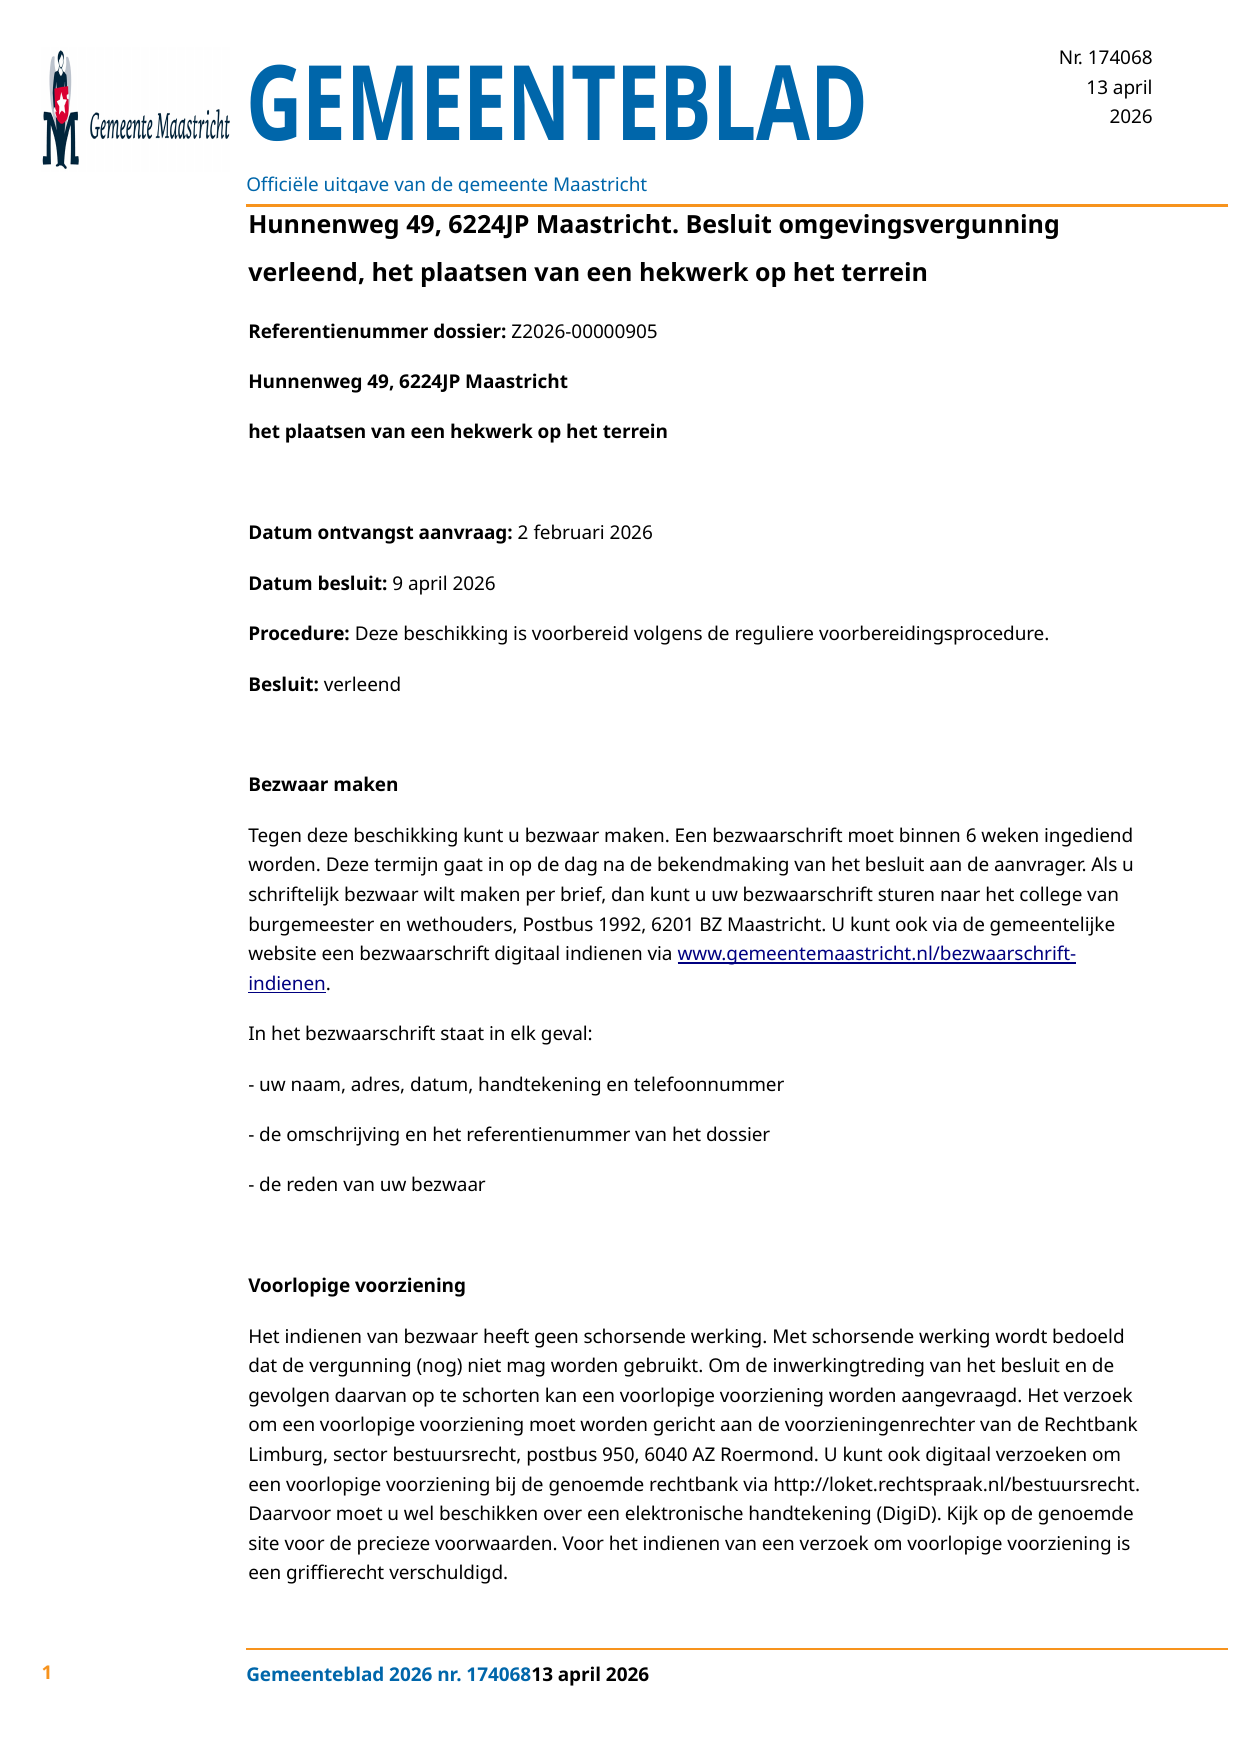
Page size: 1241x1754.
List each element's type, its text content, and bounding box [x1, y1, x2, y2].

text Procedure: Deze beschikking is voorbereid volgens de reguliere voorbereidingsprocedure. [248, 620, 1152, 646]
text Hunnenweg 49, 6224JP Maastricht [248, 368, 1152, 394]
text Het indienen van bezwaar heeft geen schorsende werking. Met schorsende werking wordt bedoeld dat de vergunning (nog) niet mag worden gebruikt. Om de inwerkingtreding van het besluit en de gevolgen daarvan op te schorten kan een voorlopige voorziening worden aangevraagd. Het verzoek om een voorlopige voorziening moet worden gericht aan de voorzieningenrechter van de Rechtbank Limburg, sector bestuursrecht, postbus 950, 6040 AZ Roermond. U kunt ook digitaal verzoeken om een voorlopige voorziening bij de genoemde rechtbank via http://loket.rechtspraak.nl/bestuursrecht. Daarvoor moet u wel beschikken over een elektronische handtekening (DigiD). Kijk op de genoemde site voor de precieze voorwaarden. Voor het indienen van een verzoek om voorlopige voorziening is een griffierecht verschuldigd. [248, 1323, 1152, 1585]
text Referentienummer dossier: Z2026-00000905 [248, 318, 1152, 344]
text Datum besluit: 9 april 2026 [248, 570, 1152, 596]
text - uw naam, adres, datum, handtekening en telefoonnummer [248, 1071, 1152, 1097]
text Datum ontvangst aanvraag: 2 februari 2026 [248, 519, 1152, 545]
text - de omschrijving en het referentienummer van het dossier [248, 1121, 1152, 1147]
text Besluit: verleend [248, 671, 1152, 697]
text Voorlopige voorziening [248, 1272, 1152, 1298]
text - de reden van uw bezwaar [248, 1172, 1152, 1197]
text In het bezwaarschrift staat in elk geval: [248, 1020, 1152, 1046]
text Tegen deze beschikking kunt u bezwaar maken. Een bezwaarschrift moet binnen 6 weken ingediend worden. Deze termijn gaat in op de dag na de bekendmaking van het besluit aan de aanvrager. Als u schriftelijk bezwaar wilt maken per brief, dan kunt u uw bezwaarschrift sturen naar het college van burgemeester en wethouders, Postbus 1992, 6201 BZ Maastricht. U kunt ook via de gemeentelijke website een bezwaarschrift digitaal indienen via www.gemeentemaastricht.nl/bezwaarschrift-indienen. [248, 822, 1152, 996]
text Bezwaar maken [248, 772, 1152, 797]
text het plaatsen van een hekwerk op het terrein [248, 419, 1152, 444]
text Hunnenweg 49, 6224JP Maastricht. Besluit omgevingsvergunning verleend, het plaatsen van een hekwerk op het terrein [248, 207, 1152, 288]
picture [41, 47, 231, 172]
